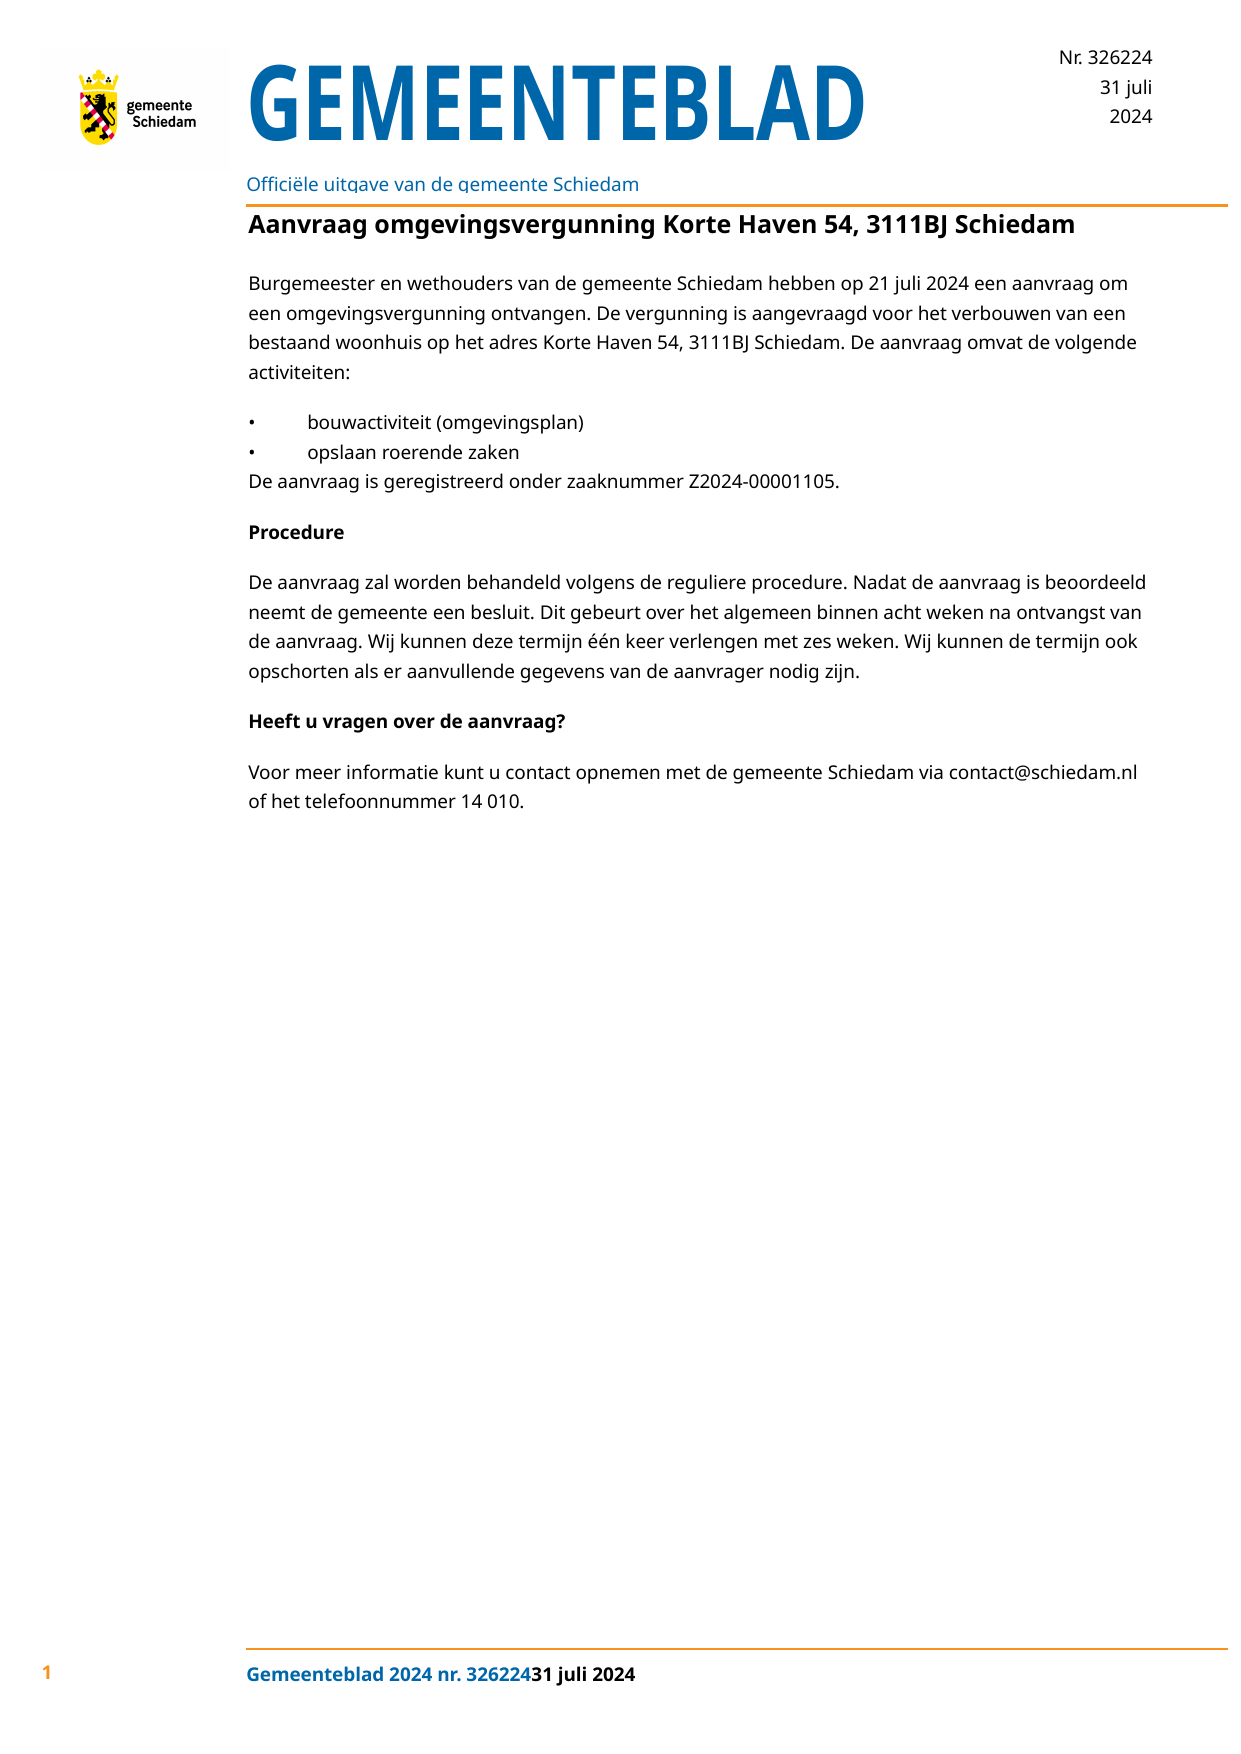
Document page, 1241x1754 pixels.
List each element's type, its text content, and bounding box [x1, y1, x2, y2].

list bouwactiviteit (omgevingsplan) [248, 409, 1152, 435]
text Procedure [248, 519, 1152, 545]
text Aanvraag omgevingsvergunning Korte Haven 54, 3111BJ Schiedam [248, 207, 1152, 241]
text Heeft u vragen over de aanvraag? [248, 709, 1152, 734]
list opslaan roerende zaken [248, 439, 1152, 465]
text De aanvraag is geregistreerd onder zaaknummer Z2024-00001105. [248, 469, 1152, 494]
text Voor meer informatie kunt u contact opnemen met de gemeente Schiedam via contact@schiedam.nl of het telefoonnummer 14 010. [248, 759, 1152, 814]
text De aanvraag zal worden behandeld volgens de reguliere procedure. Nadat de aanvraag is beoordeeld neemt de gemeente een besluit. Dit gebeurt over het algemeen binnen acht weken na ontvangst van de aanvraag. Wij kunnen deze termijn één keer verlengen met zes weken. Wij kunnen de termijn ook opschorten als er aanvullende gegevens van de aanvrager nodig zijn. [248, 569, 1152, 684]
text Burgemeester en wethouders van de gemeente Schiedam hebben op 21 juli 2024 een aanvraag om een omgevingsvergunning ontvangen. De vergunning is aangevraagd voor het verbouwen van een bestaand woonhuis op het adres Korte Haven 54, 3111BJ Schiedam. De aanvraag omvat de volgende activiteiten: [248, 270, 1152, 385]
picture [41, 47, 231, 172]
